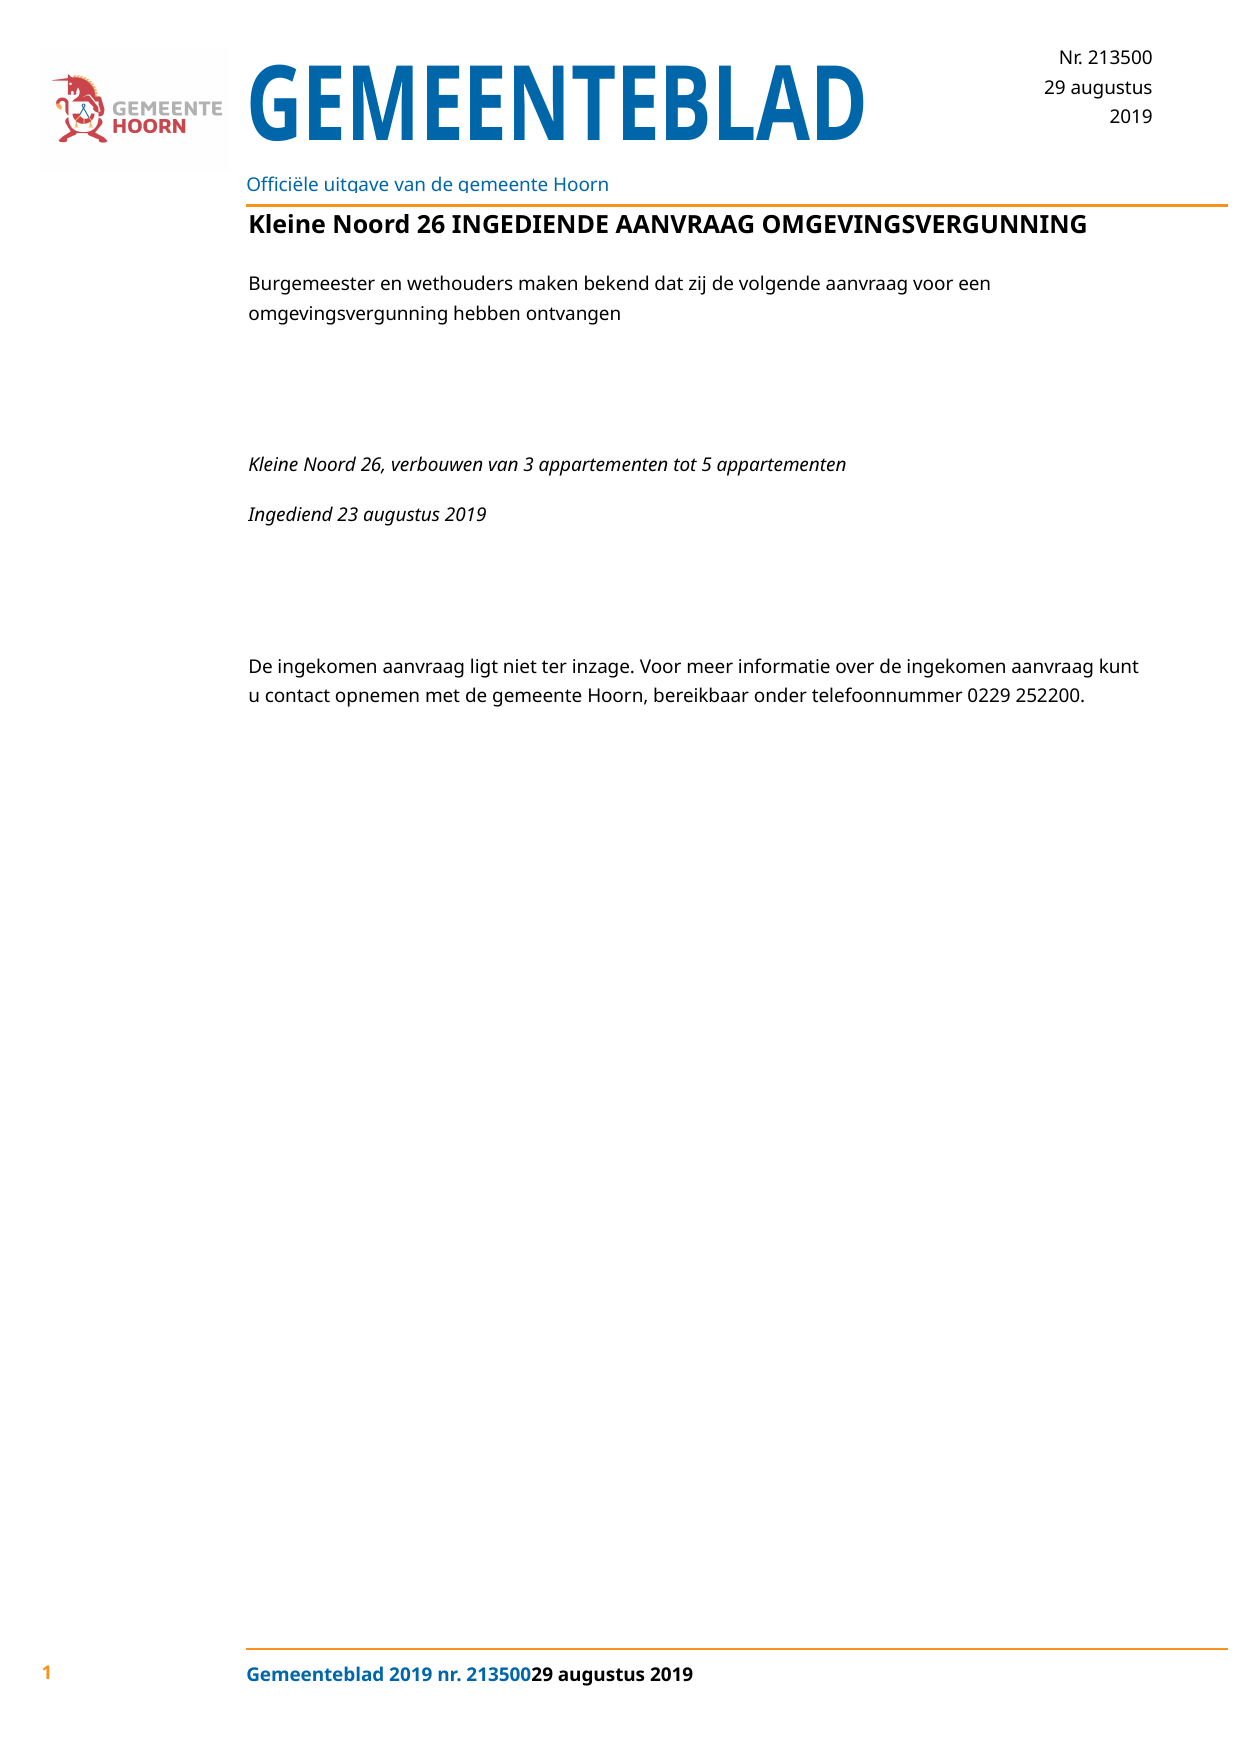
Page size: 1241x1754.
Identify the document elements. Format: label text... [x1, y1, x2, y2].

text Kleine Noord 26 INGEDIENDE AANVRAAG OMGEVINGSVERGUNNING [248, 207, 1152, 241]
text Ingediend 23 augustus 2019 [248, 502, 1152, 527]
text De ingekomen aanvraag ligt niet ter inzage. Voor meer informatie over de ingekomen aanvraag kunt u contact opnemen met de gemeente Hoorn, bereikbaar onder telefoonnummer 0229 252200. [248, 653, 1152, 708]
text Burgemeester en wethouders maken bekend dat zij de volgende aanvraag voor een omgevingsvergunning hebben ontvangen [248, 270, 1152, 326]
text Kleine Noord 26, verbouwen van 3 appartementen tot 5 appartementen [248, 451, 1152, 477]
picture [41, 47, 231, 172]
